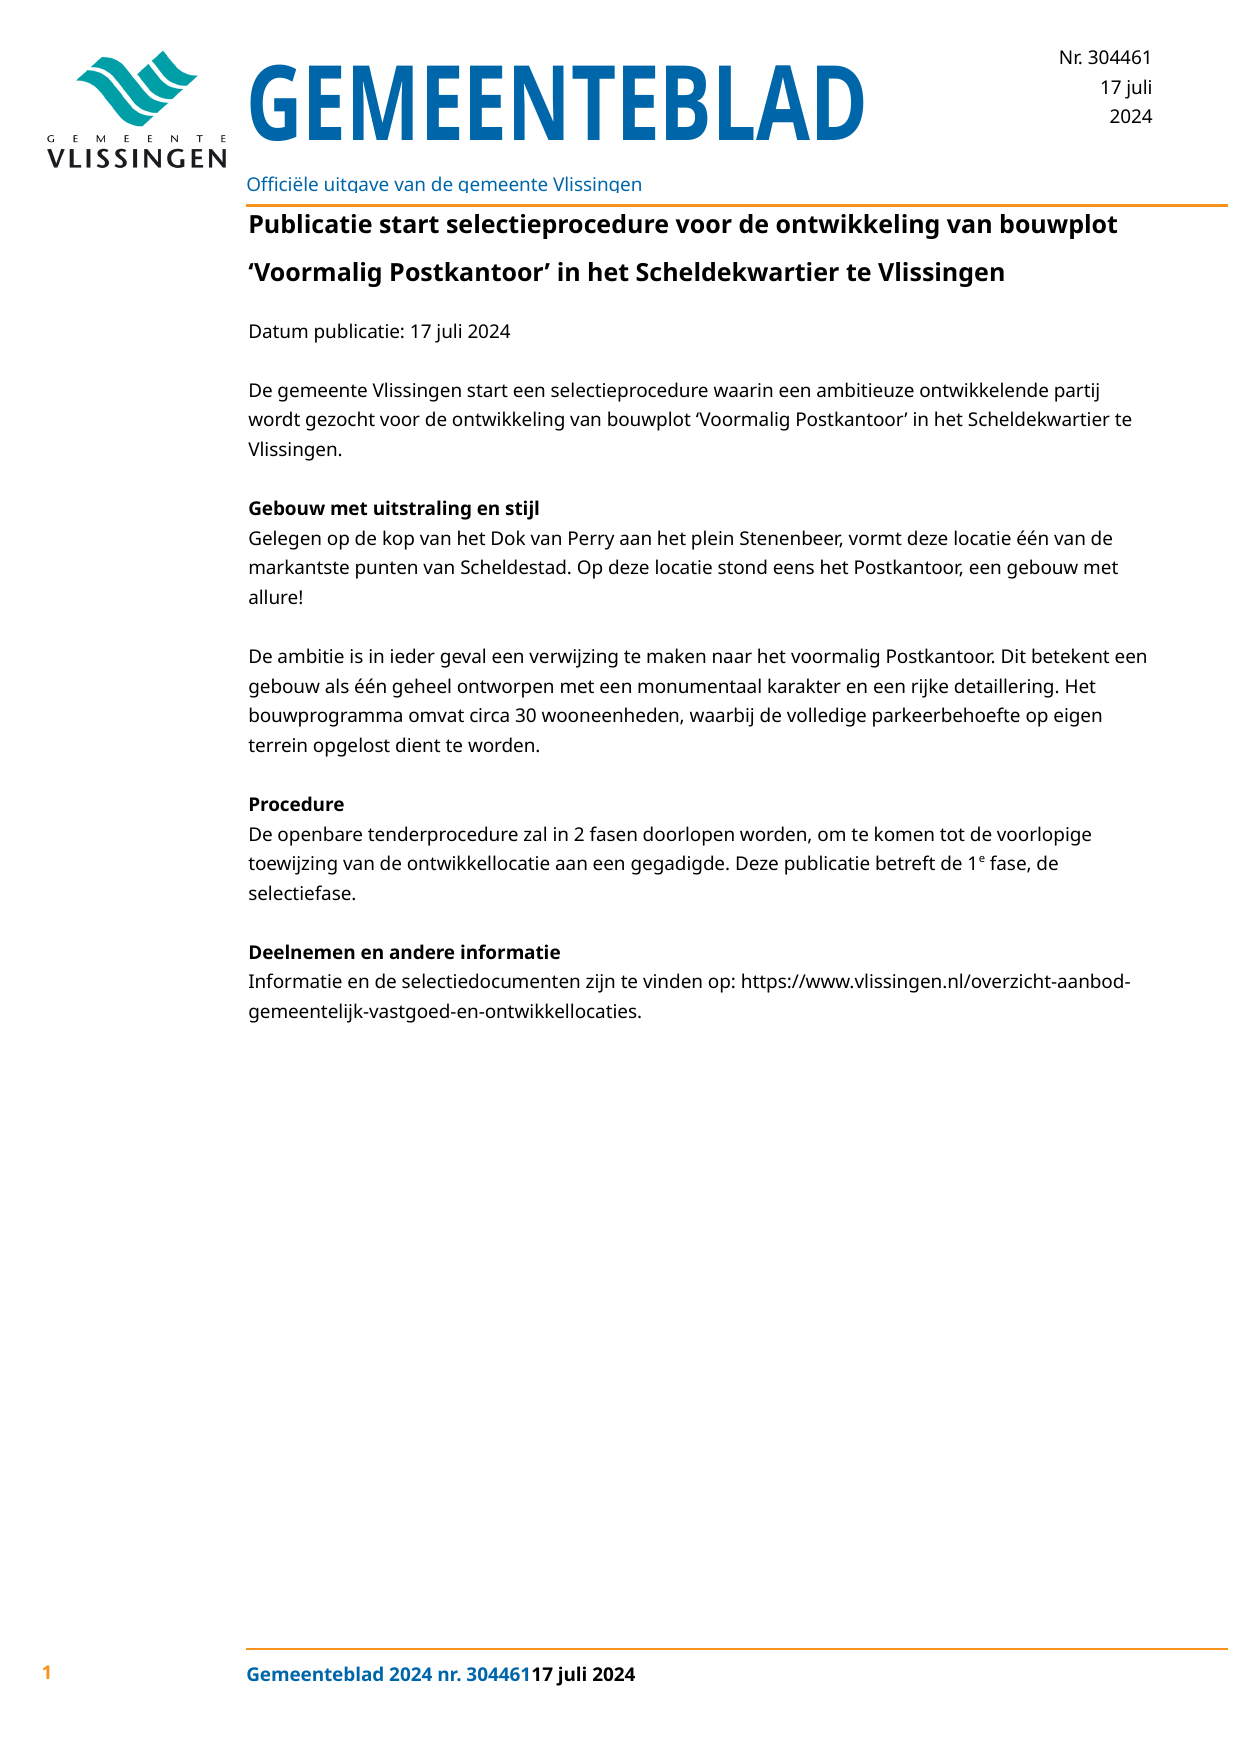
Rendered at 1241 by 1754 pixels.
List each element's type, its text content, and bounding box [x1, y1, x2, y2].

text Deelnemen en andere informatie [248, 939, 1152, 965]
text Publicatie start selectieprocedure voor de ontwikkeling van bouwplot ‘Voormalig Postkantoor’ in het Scheldekwartier te Vlissingen [248, 207, 1152, 288]
text Informatie en de selectiedocumenten zijn te vinden op: https://www.vlissingen.nl/overzicht-aanbod-gemeentelijk-vastgoed-en-ontwikkellocaties. [248, 969, 1152, 1024]
text De openbare tenderprocedure zal in 2 fasen doorlopen worden, om te komen tot de voorlopige toewijzing van de ontwikkellocatie aan een gegadigde. Deze publicatie betreft de 1e fase, de selectiefase. [248, 821, 1152, 906]
text Gelegen op de kop van het Dok van Perry aan het plein Stenenbeer, vormt deze locatie één van de markantste punten van Scheldestad. Op deze locatie stond eens het Postkantoor, een gebouw met allure! [248, 525, 1152, 610]
text Procedure [248, 791, 1152, 817]
text De gemeente Vlissingen start een selectieprocedure waarin een ambitieuze ontwikkelende partij wordt gezocht voor de ontwikkeling van bouwplot ‘Voormalig Postkantoor’ in het Scheldekwartier te Vlissingen. [248, 377, 1152, 462]
picture [41, 47, 231, 172]
text Datum publicatie: 17 juli 2024 [248, 318, 1152, 344]
text De ambitie is in ieder geval een verwijzing te maken naar het voormalig Postkantoor. Dit betekent een gebouw als één geheel ontworpen met een monumentaal karakter en een rijke detaillering. Het bouwprogramma omvat circa 30 wooneenheden, waarbij de volledige parkeerbehoefte op eigen terrein opgelost dient te worden. [248, 643, 1152, 758]
text Gebouw met uitstraling en stijl [248, 495, 1152, 521]
